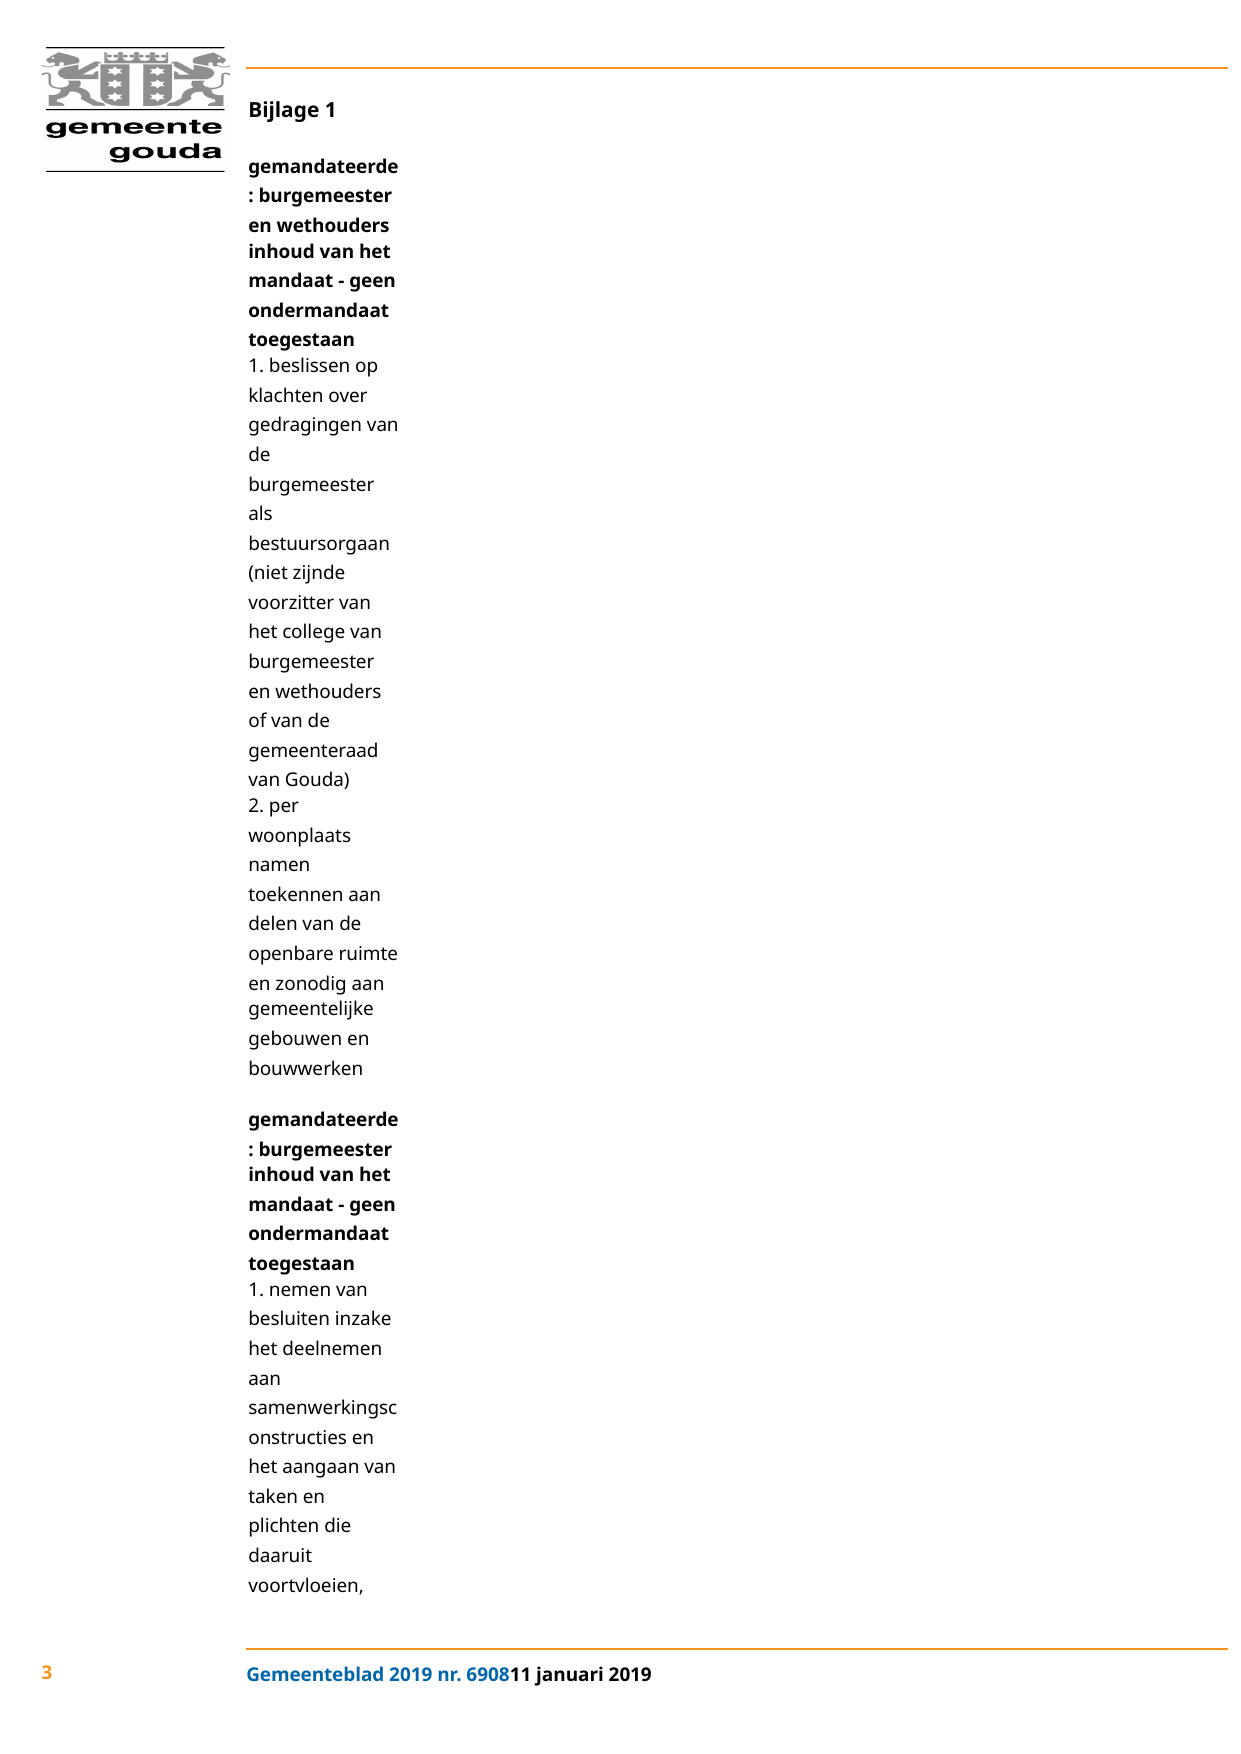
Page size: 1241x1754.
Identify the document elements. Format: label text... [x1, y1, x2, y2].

table_cell [248, 1080, 398, 1106]
table_cell 1. beslissen op klachten over gedragingen van de burgemeester als bestuursorgaan (niet zijnde voorzitter van het college van burgemeester en wethouders of van de gemeenteraad van Gouda) [248, 353, 398, 792]
table_header gemandateerde: burgemeester en wethouders [248, 153, 398, 238]
table_cell inhoud van het mandaat - geen ondermandaat toegestaan [248, 238, 398, 352]
table_cell 2. per woonplaats namen toekennen aan delen van de openbare ruimte en zonodig aan [248, 792, 398, 996]
table_cell gemandateerde: burgemeester [248, 1106, 398, 1161]
table_cell inhoud van het mandaat - geen ondermandaat toegestaan [248, 1161, 398, 1276]
picture [41, 47, 231, 172]
table_cell gemeentelijke gebouwen en bouwwerken [248, 996, 398, 1080]
table_cell 1. nemen van besluiten inzake het deelnemen aan samenwerkingsconstructies en het aangaan van taken en plichten die daaruit voortvloeien, [248, 1276, 398, 1597]
text Bijlage 1 [248, 95, 1152, 123]
